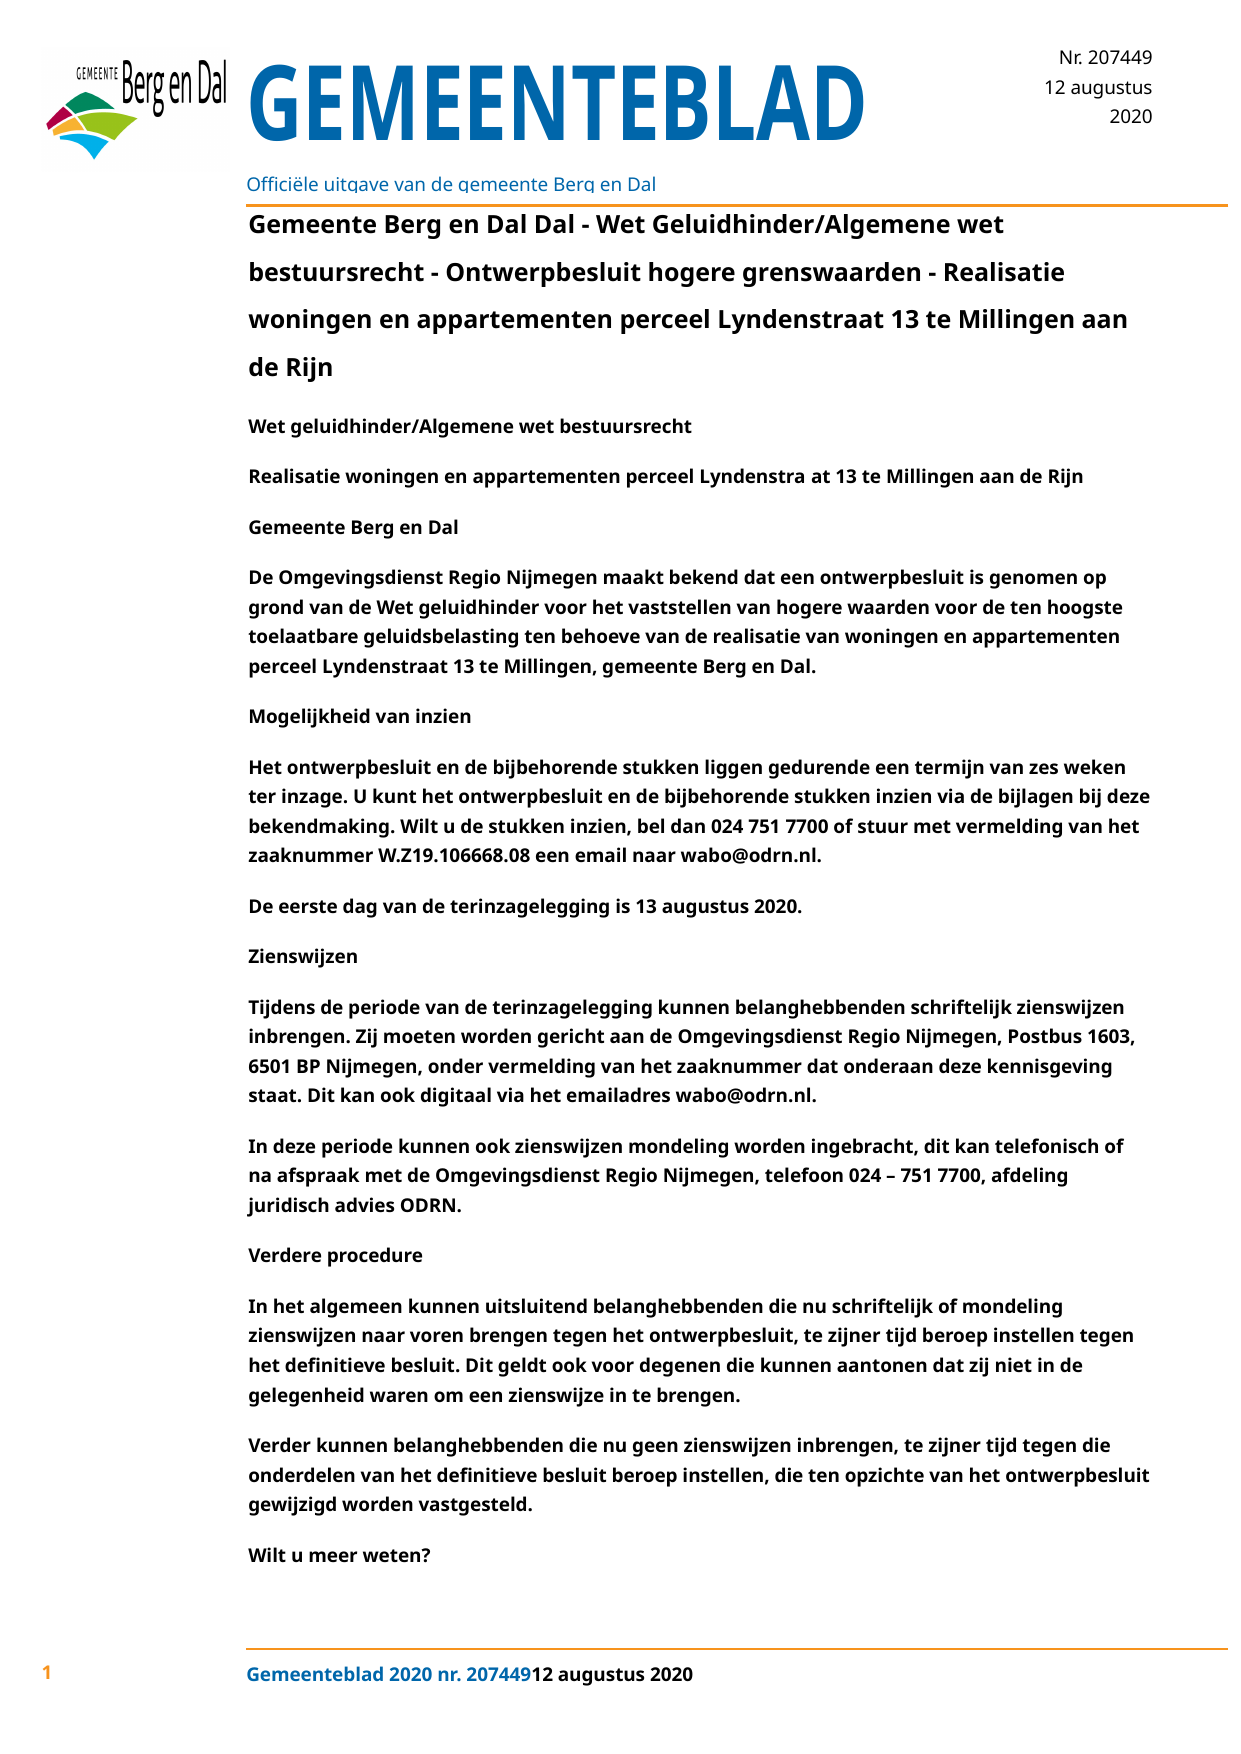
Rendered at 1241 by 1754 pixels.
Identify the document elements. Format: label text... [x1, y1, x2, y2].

text De eerste dag van de terinzagelegging is 13 augustus 2020. [248, 893, 1152, 919]
text Het ontwerpbesluit en de bijbehorende stukken liggen gedurende een termijn van zes weken ter inzage. U kunt het ontwerpbesluit en de bijbehorende stukken inzien via de bijlagen bij deze bekendmaking. Wilt u de stukken inzien, bel dan 024 751 7700 of stuur met vermelding van het zaaknummer W.Z19.106668.08 een email naar wabo@odrn.nl. [248, 754, 1152, 868]
text Verdere procedure [248, 1243, 1152, 1268]
text Verder kunnen belanghebbenden die nu geen zienswijzen inbrengen, te zijner tijd tegen die onderdelen van het definitieve besluit beroep instellen, die ten opzichte van het ontwerpbesluit gewijzigd worden vastgesteld. [248, 1432, 1152, 1517]
text Gemeente Berg en Dal [248, 514, 1152, 540]
text Zienswijzen [248, 943, 1152, 969]
picture [41, 47, 231, 172]
text In deze periode kunnen ook zienswijzen mondeling worden ingebracht, dit kan telefonisch of na afspraak met de Omgevingsdienst Regio Nijmegen, telefoon 024 – 751 7700, afdeling juridisch advies ODRN. [248, 1133, 1152, 1218]
text Mogelijkheid van inzien [248, 703, 1152, 729]
text Gemeente Berg en Dal Dal - Wet Geluidhinder/Algemene wet bestuursrecht - Ontwerpbesluit hogere grenswaarden - Realisatie woningen en appartementen perceel Lyndenstraat 13 te Millingen aan de Rijn [248, 207, 1152, 384]
text Wet geluidhinder/Algemene wet bestuursrecht [248, 413, 1152, 439]
text Wilt u meer weten? [248, 1542, 1152, 1568]
text Realisatie woningen en appartementen perceel Lyndenstra at 13 te Millingen aan de Rijn [248, 463, 1152, 489]
text Tijdens de periode van de terinzagelegging kunnen belanghebbenden schriftelijk zienswijzen inbrengen. Zij moeten worden gericht aan de Omgevingsdienst Regio Nijmegen, Postbus 1603, 6501 BP Nijmegen, onder vermelding van het zaaknummer dat onderaan deze kennisgeving staat. Dit kan ook digitaal via het emailadres wabo@odrn.nl. [248, 994, 1152, 1108]
text De Omgevingsdienst Regio Nijmegen maakt bekend dat een ontwerpbesluit is genomen op grond van de Wet geluidhinder voor het vaststellen van hogere waarden voor de ten hoogste toelaatbare geluidsbelasting ten behoeve van de realisatie van woningen en appartementen perceel Lyndenstraat 13 te Millingen, gemeente Berg en Dal. [248, 564, 1152, 679]
text In het algemeen kunnen uitsluitend belanghebbenden die nu schriftelijk of mondeling zienswijzen naar voren brengen tegen het ontwerpbesluit, te zijner tijd beroep instellen tegen het definitieve besluit. Dit geldt ook voor degenen die kunnen aantonen dat zij niet in de gelegenheid waren om een zienswijze in te brengen. [248, 1293, 1152, 1408]
